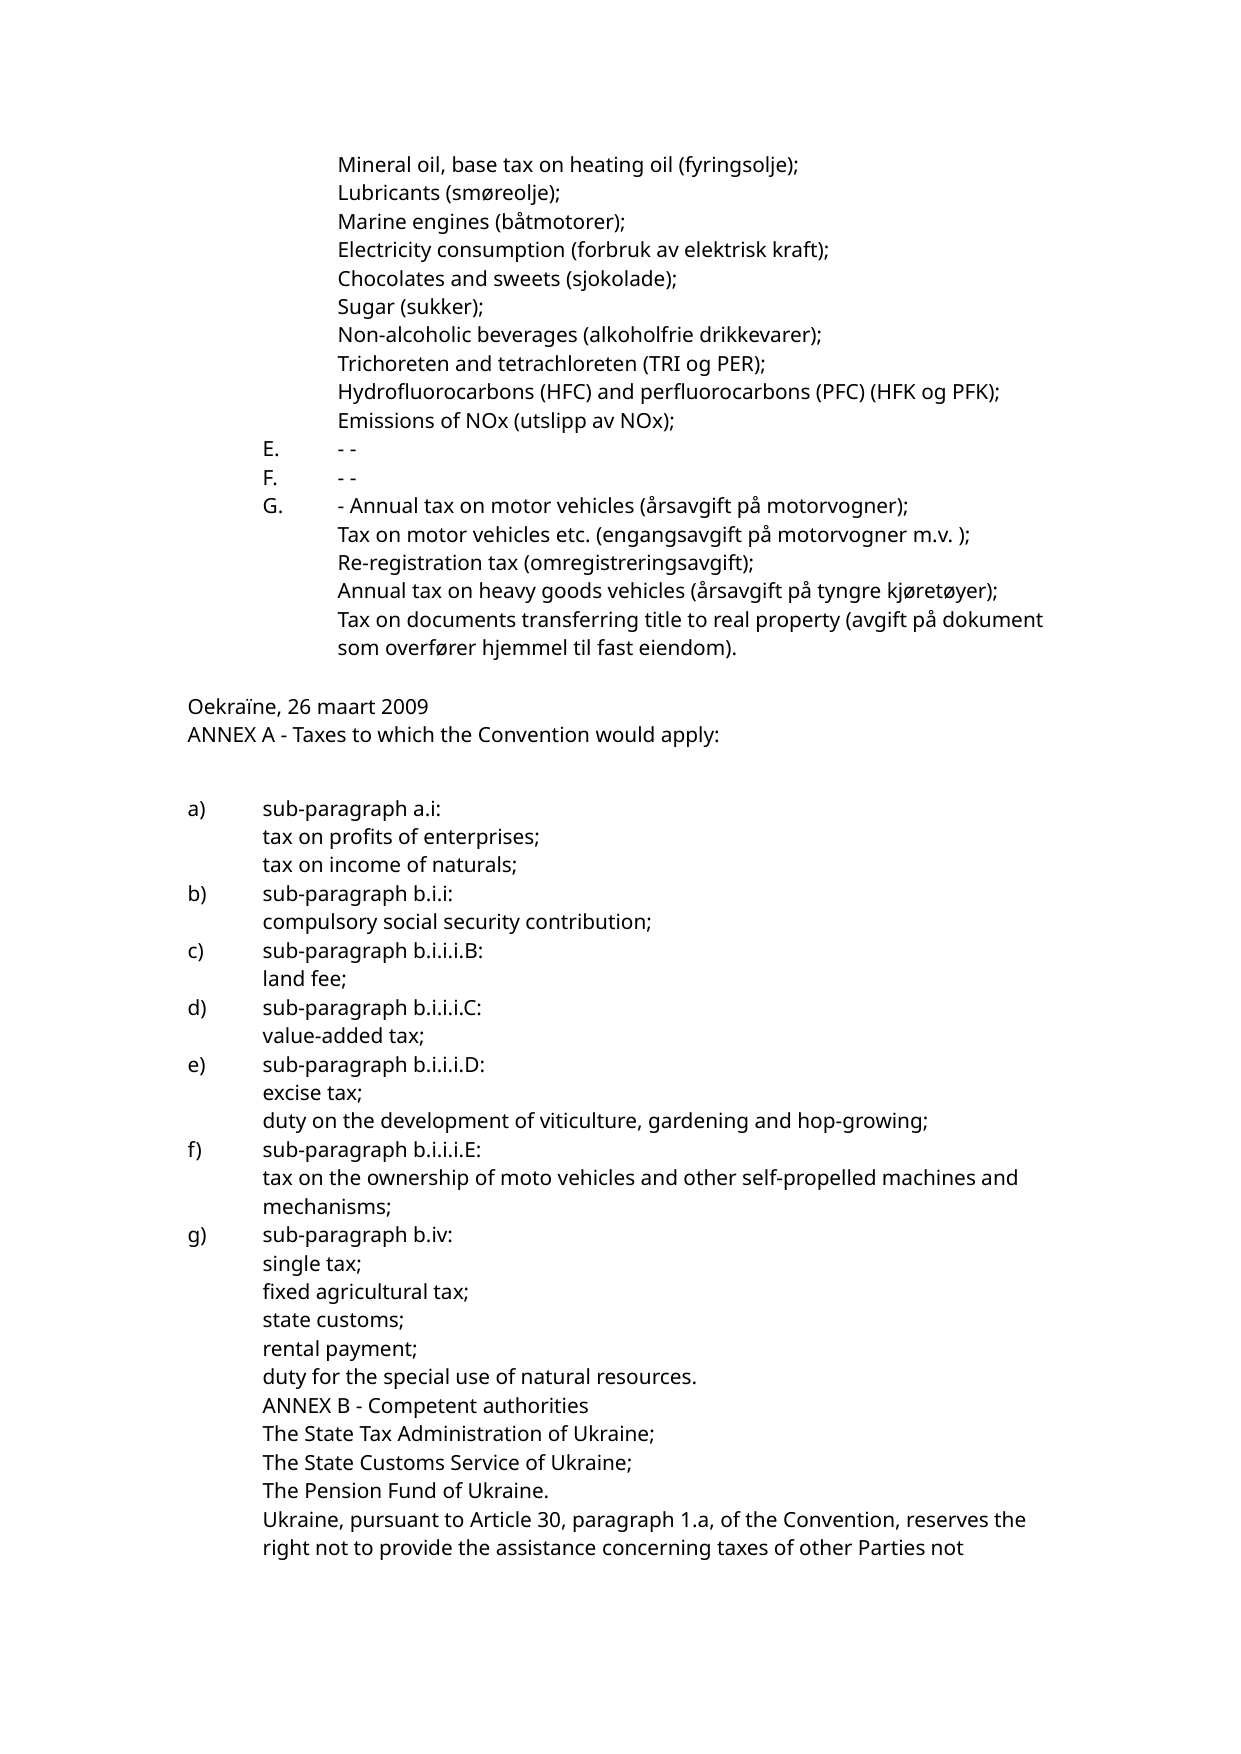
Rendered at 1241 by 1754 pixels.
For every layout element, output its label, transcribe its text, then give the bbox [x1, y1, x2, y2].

list Re-registration tax (omregistreringsavgift); [262, 548, 1053, 577]
list Mineral oil, base tax on heating oil (fyringsolje); [262, 150, 1053, 178]
list - - [262, 463, 1053, 491]
list sub-paragraph b.i.i: [187, 879, 1053, 907]
list tax on the ownership of moto vehicles and other self-propelled machines and mechanisms; [187, 1163, 1053, 1220]
list Ukraine, pursuant to Article 30, paragraph 1.a, of the Convention, reserves the right not to provide the assistance concerning taxes of other Parties not [187, 1505, 1053, 1562]
list Trichoreten and tetrachloreten (TRI og PER); [262, 349, 1053, 377]
list - - [262, 434, 1053, 463]
list - Annual tax on motor vehicles (årsavgift på motorvogner); [262, 491, 1053, 520]
list sub-paragraph b.i.i.i.B: [187, 936, 1053, 964]
list Chocolates and sweets (sjokolade); [262, 264, 1053, 292]
list Emissions of NOx (utslipp av NOx); [262, 406, 1053, 434]
list The State Customs Service of Ukraine; [187, 1448, 1053, 1476]
list ANNEX B - Competent authorities [187, 1391, 1053, 1419]
list fixed agricultural tax; [187, 1277, 1053, 1306]
list Tax on motor vehicles etc. (engangsavgift på motorvogner m.v. ); [262, 520, 1053, 548]
list Electricity consumption (forbruk av elektrisk kraft); [262, 235, 1053, 264]
list duty on the development of viticulture, gardening and hop-growing; [187, 1107, 1053, 1135]
list sub-paragraph a.i: [187, 794, 1053, 822]
list value-added tax; [187, 1021, 1053, 1050]
list The Pension Fund of Ukraine. [187, 1476, 1053, 1505]
list Marine engines (båtmotorer); [262, 207, 1053, 235]
list Annual tax on heavy goods vehicles (årsavgift på tyngre kjøretøyer); [262, 577, 1053, 605]
list The State Tax Administration of Ukraine; [187, 1419, 1053, 1448]
list tax on profits of enterprises; [187, 822, 1053, 851]
list sub-paragraph b.i.i.i.D: [187, 1050, 1053, 1078]
list Tax on documents transferring title to real property (avgift på dokument som overfører hjemmel til fast eiendom). [262, 605, 1053, 662]
list Non-alcoholic beverages (alkoholfrie drikkevarer); [262, 321, 1053, 349]
list sub-paragraph b.iv: [187, 1220, 1053, 1249]
list Hydrofluorocarbons (HFC) and perfluorocarbons (PFC) (HFK og PFK); [262, 377, 1053, 406]
list sub-paragraph b.i.i.i.E: [187, 1135, 1053, 1163]
list single tax; [187, 1249, 1053, 1277]
list Lubricants (smøreolje); [262, 178, 1053, 207]
list excise tax; [187, 1078, 1053, 1107]
list sub-paragraph b.i.i.i.C: [187, 993, 1053, 1021]
list land fee; [187, 964, 1053, 993]
list rental payment; [187, 1334, 1053, 1362]
list compulsory social security contribution; [187, 907, 1053, 936]
list state customs; [187, 1306, 1053, 1334]
list duty for the special use of natural resources. [187, 1362, 1053, 1391]
list Sugar (sukker); [262, 292, 1053, 321]
list tax on income of naturals; [187, 851, 1053, 879]
text ANNEX A - Taxes to which the Convention would apply: [187, 720, 1053, 749]
text Oekraïne, 26 maart 2009 [187, 692, 1053, 720]
